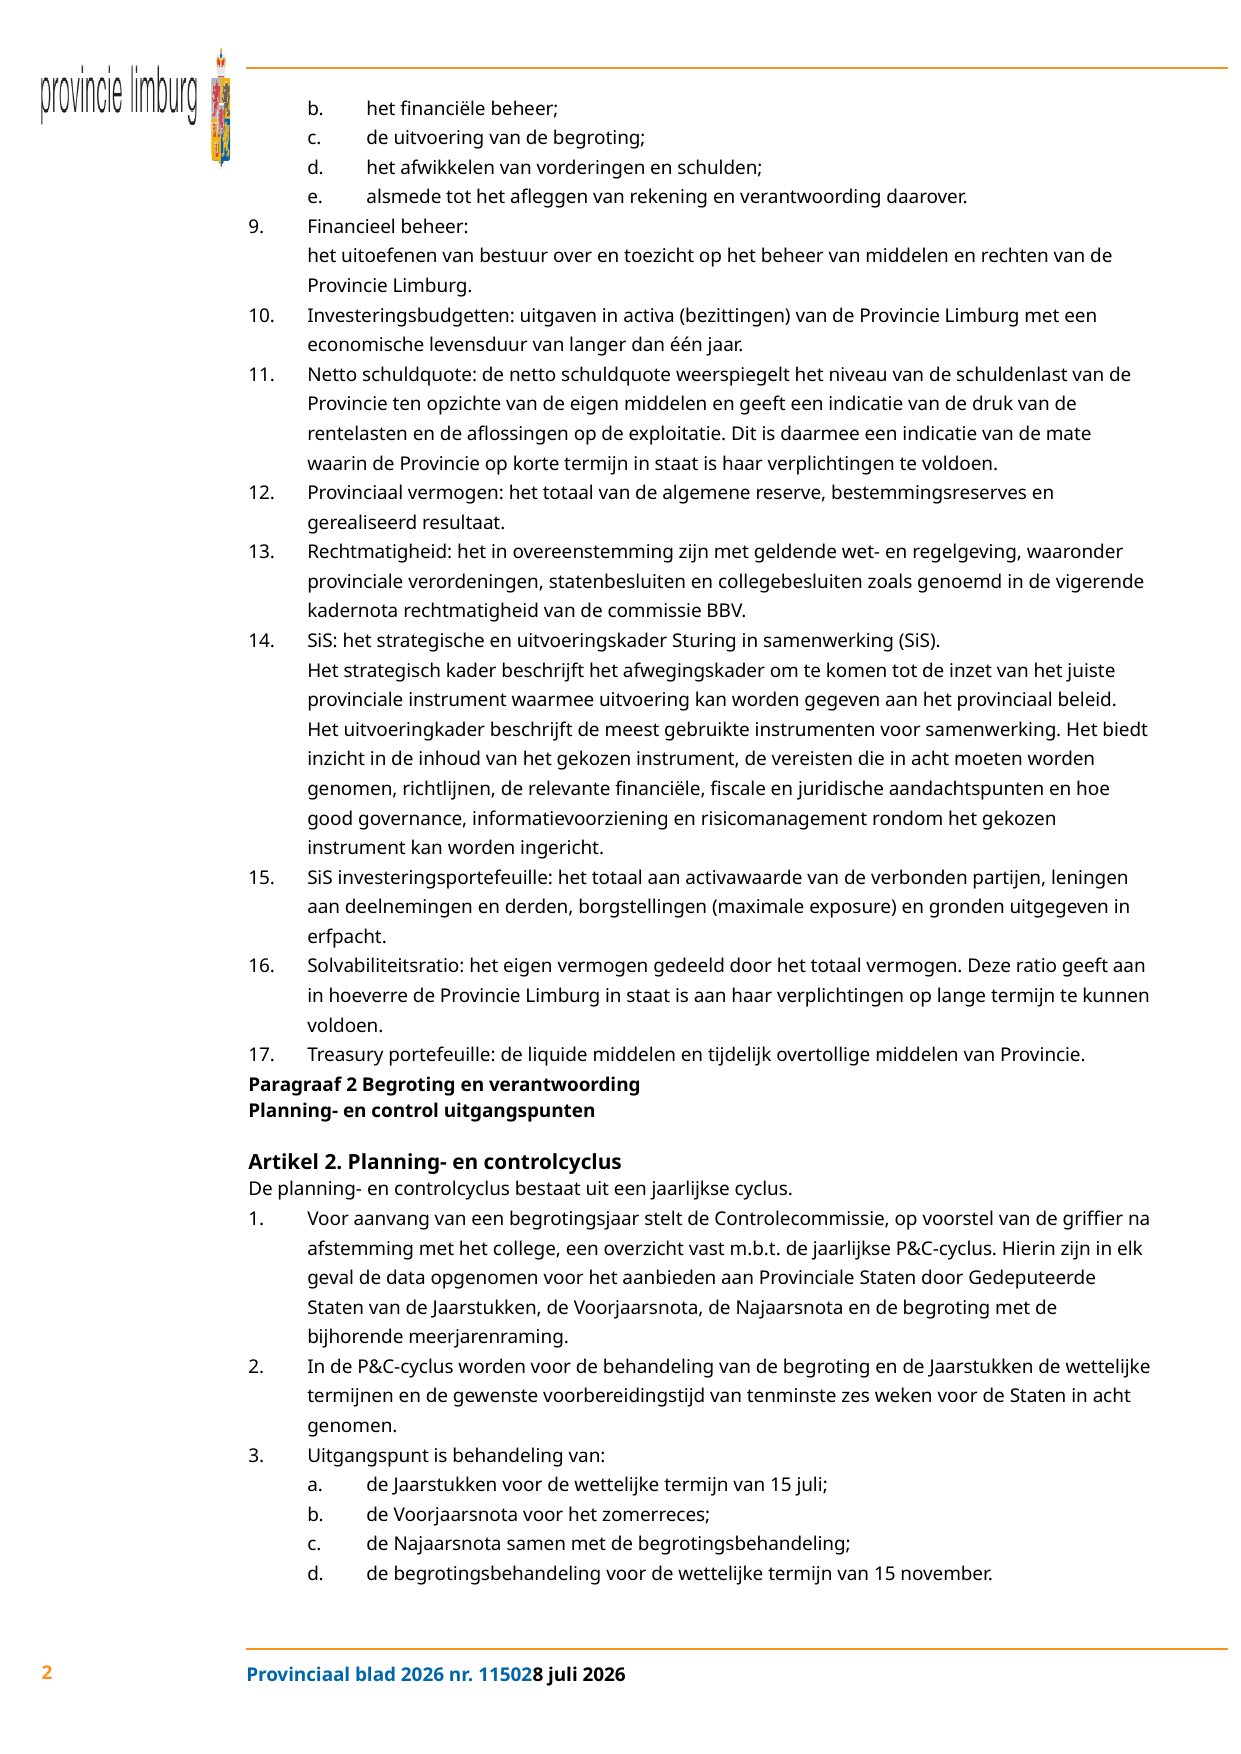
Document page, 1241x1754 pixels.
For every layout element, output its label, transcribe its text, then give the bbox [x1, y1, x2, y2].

list Rechtmatigheid: het in overeenstemming zijn met geldende wet- en regelgeving, waaronder provinciale verordeningen, statenbesluiten en collegebesluiten zoals genoemd in de vigerende kadernota rechtmatigheid van de commissie BBV. [248, 538, 1152, 623]
list Investeringsbudgetten: uitgaven in activa (bezittingen) van de Provincie Limburg met een economische levensduur van langer dan één jaar. [248, 302, 1152, 357]
list de Jaarstukken voor de wettelijke termijn van 15 juli; [307, 1471, 1152, 1497]
list alsmede tot het afleggen van rekening en verantwoording daarover. [307, 183, 1152, 209]
list Voor aanvang van een begrotingsjaar stelt de Controlecommissie, op voorstel van de griffier na afstemming met het college, een overzicht vast m.b.t. de jaarlijkse P&C-cyclus. Hierin zijn in elk geval de data opgenomen voor het aanbieden aan Provinciale Staten door Gedeputeerde Staten van de Jaarstukken, de Voorjaarsnota, de Najaarsnota en de begroting met de bijhorende meerjarenraming. [248, 1205, 1152, 1349]
list Provinciaal vermogen: het totaal van de algemene reserve, bestemmingsreserves en gerealiseerd resultaat. [248, 479, 1152, 535]
list SiS: het strategische en uitvoeringskader Sturing in samenwerking (SiS). [248, 627, 1152, 653]
text Planning- en control uitgangspunten [248, 1097, 1152, 1122]
list Het strategisch kader beschrijft het afwegingskader om te komen tot de inzet van het juiste provinciale instrument waarmee uitvoering kan worden gegeven aan het provinciaal beleid. Het uitvoeringkader beschrijft de meest gebruikte instrumenten voor samenwerking. Het biedt inzicht in de inhoud van het gekozen instrument, de vereisten die in acht moeten worden genomen, richtlijnen, de relevante financiële, fiscale en juridische aandachtspunten en hoe good governance, informatievoorziening en risicomanagement rondom het gekozen instrument kan worden ingericht. [248, 657, 1152, 860]
list Netto schuldquote: de netto schuldquote weerspiegelt het niveau van de schuldenlast van de Provincie ten opzichte van de eigen middelen en geeft een indicatie van de druk van de rentelasten en de aflossingen op de exploitatie. Dit is daarmee een indicatie van de mate waarin de Provincie op korte termijn in staat is haar verplichtingen te voldoen. [248, 361, 1152, 476]
text De planning- en controlcyclus bestaat uit een jaarlijkse cyclus. [248, 1176, 1152, 1201]
list de begrotingsbehandeling voor de wettelijke termijn van 15 november. [307, 1560, 1152, 1586]
text Artikel 2. Planning- en controlcyclus [248, 1147, 1152, 1176]
picture [41, 47, 231, 172]
list de Najaarsnota samen met de begrotingsbehandeling; [307, 1531, 1152, 1556]
list Treasury portefeuille: de liquide middelen en tijdelijk overtollige middelen van Provincie. [248, 1041, 1152, 1067]
list In de P&C-cyclus worden voor de behandeling van de begroting en de Jaarstukken de wettelijke termijnen en de gewenste voorbereidingstijd van tenminste zes weken voor de Staten in acht genomen. [248, 1353, 1152, 1438]
list Solvabiliteitsratio: het eigen vermogen gedeeld door het totaal vermogen. Deze ratio geeft aan in hoeverre de Provincie Limburg in staat is aan haar verplichtingen op lange termijn te kunnen voldoen. [248, 953, 1152, 1038]
text Paragraaf 2 Begroting en verantwoording [248, 1071, 1152, 1097]
list het uitoefenen van bestuur over en toezicht op het beheer van middelen en rechten van de Provincie Limburg. [248, 243, 1152, 298]
list Financieel beheer: [248, 213, 1152, 239]
list SiS investeringsportefeuille: het totaal aan activawaarde van de verbonden partijen, leningen aan deelnemingen en derden, borgstellingen (maximale exposure) en gronden uitgegeven in erfpacht. [248, 864, 1152, 949]
list Uitgangspunt is behandeling van: [248, 1442, 1152, 1468]
list het afwikkelen van vorderingen en schulden; [307, 154, 1152, 180]
list de uitvoering van de begroting; [307, 124, 1152, 150]
list het financiële beheer; [307, 95, 1152, 121]
list de Voorjaarsnota voor het zomerreces; [307, 1501, 1152, 1527]
